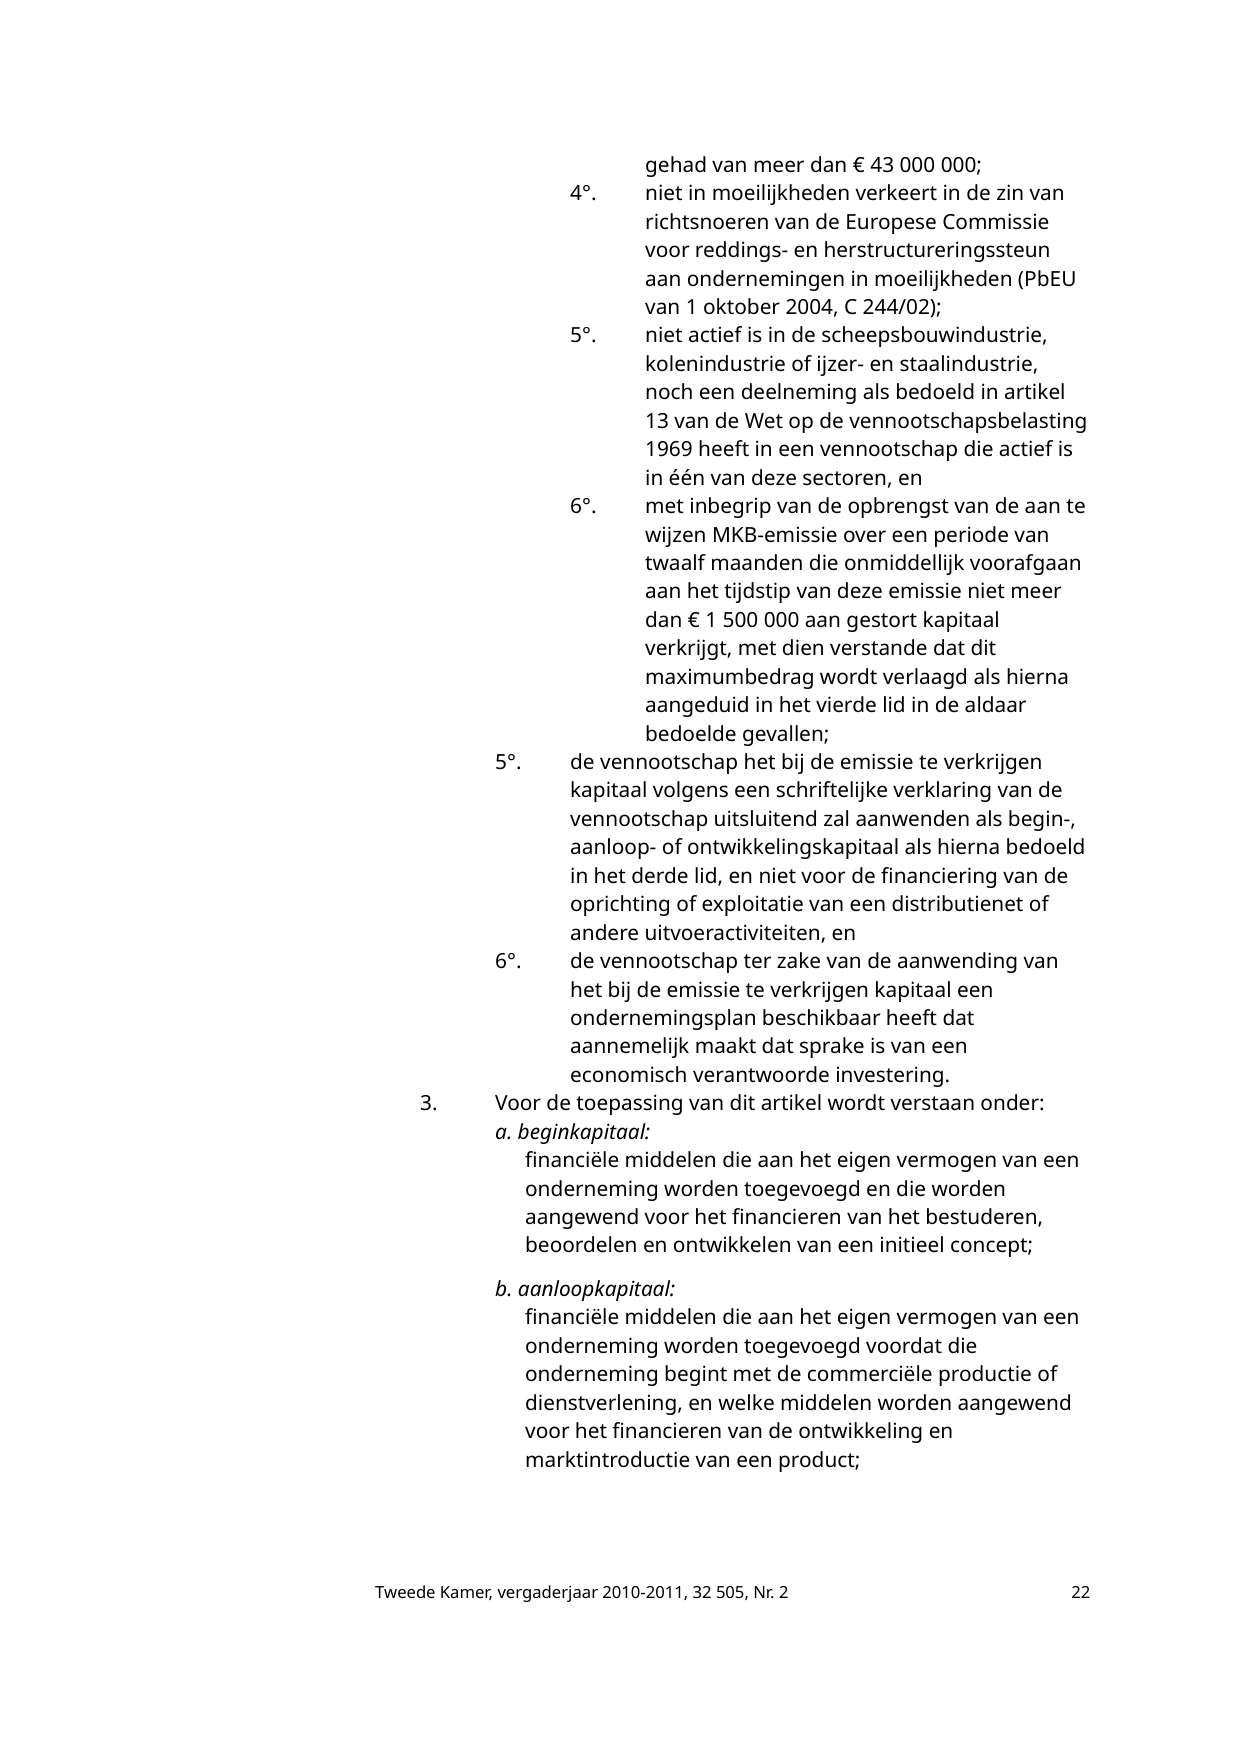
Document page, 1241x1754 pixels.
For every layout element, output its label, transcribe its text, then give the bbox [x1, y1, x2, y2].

list niet in moeilijkheden verkeert in de zin van richtsnoeren van de Europese Commissie voor reddings- en herstructureringssteun aan ondernemingen in moeilijkheden (PbEU van 1 oktober 2004, C 244/02); [570, 178, 1090, 321]
list niet actief is in de scheepsbouwindustrie, kolenindustrie of ijzer- en staalindustrie, noch een deelneming als bedoeld in artikel 13 van de Wet op de vennootschapsbelasting 1969 heeft in een vennootschap die actief is in één van deze sectoren, en [570, 321, 1090, 491]
list a. beginkapitaal: [420, 1117, 1090, 1145]
list b. aanloopkapitaal: [420, 1274, 1090, 1302]
list financiële middelen die aan het eigen vermogen van een onderneming worden toegevoegd voordat die onderneming begint met de commerciële productie of dienstverlening, en welke middelen worden aangewend voor het financieren van de ontwikkeling en marktintroductie van een product; [450, 1302, 1090, 1473]
list de vennootschap ter zake van de aanwending van het bij de emissie te verkrijgen kapitaal een ondernemingsplan beschikbaar heeft dat aannemelijk maakt dat sprake is van een economisch verantwoorde investering. [495, 946, 1090, 1088]
list financiële middelen die aan het eigen vermogen van een onderneming worden toegevoegd en die worden aangewend voor het financieren van het bestuderen, beoordelen en ontwikkelen van een initieel concept; [450, 1145, 1090, 1259]
list de vennootschap het bij de emissie te verkrijgen kapitaal volgens een schriftelijke verklaring van de vennootschap uitsluitend zal aanwenden als begin-, aanloop- of ontwikkelingskapitaal als hierna bedoeld in het derde lid, en niet voor de financiering van de oprichting of exploitatie van een distributienet of andere uitvoeractiviteiten, en [495, 747, 1090, 946]
list Voor de toepassing van dit artikel wordt verstaan onder: [420, 1088, 1090, 1117]
list gehad van meer dan € 43 000 000; [570, 150, 1090, 178]
list met inbegrip van de opbrengst van de aan te wijzen MKB-emissie over een periode van twaalf maanden die onmiddellijk voorafgaan aan het tijdstip van deze emissie niet meer dan € 1 500 000 aan gestort kapitaal verkrijgt, met dien verstande dat dit maximumbedrag wordt verlaagd als hierna aangeduid in het vierde lid in de aldaar bedoelde gevallen; [570, 491, 1090, 747]
